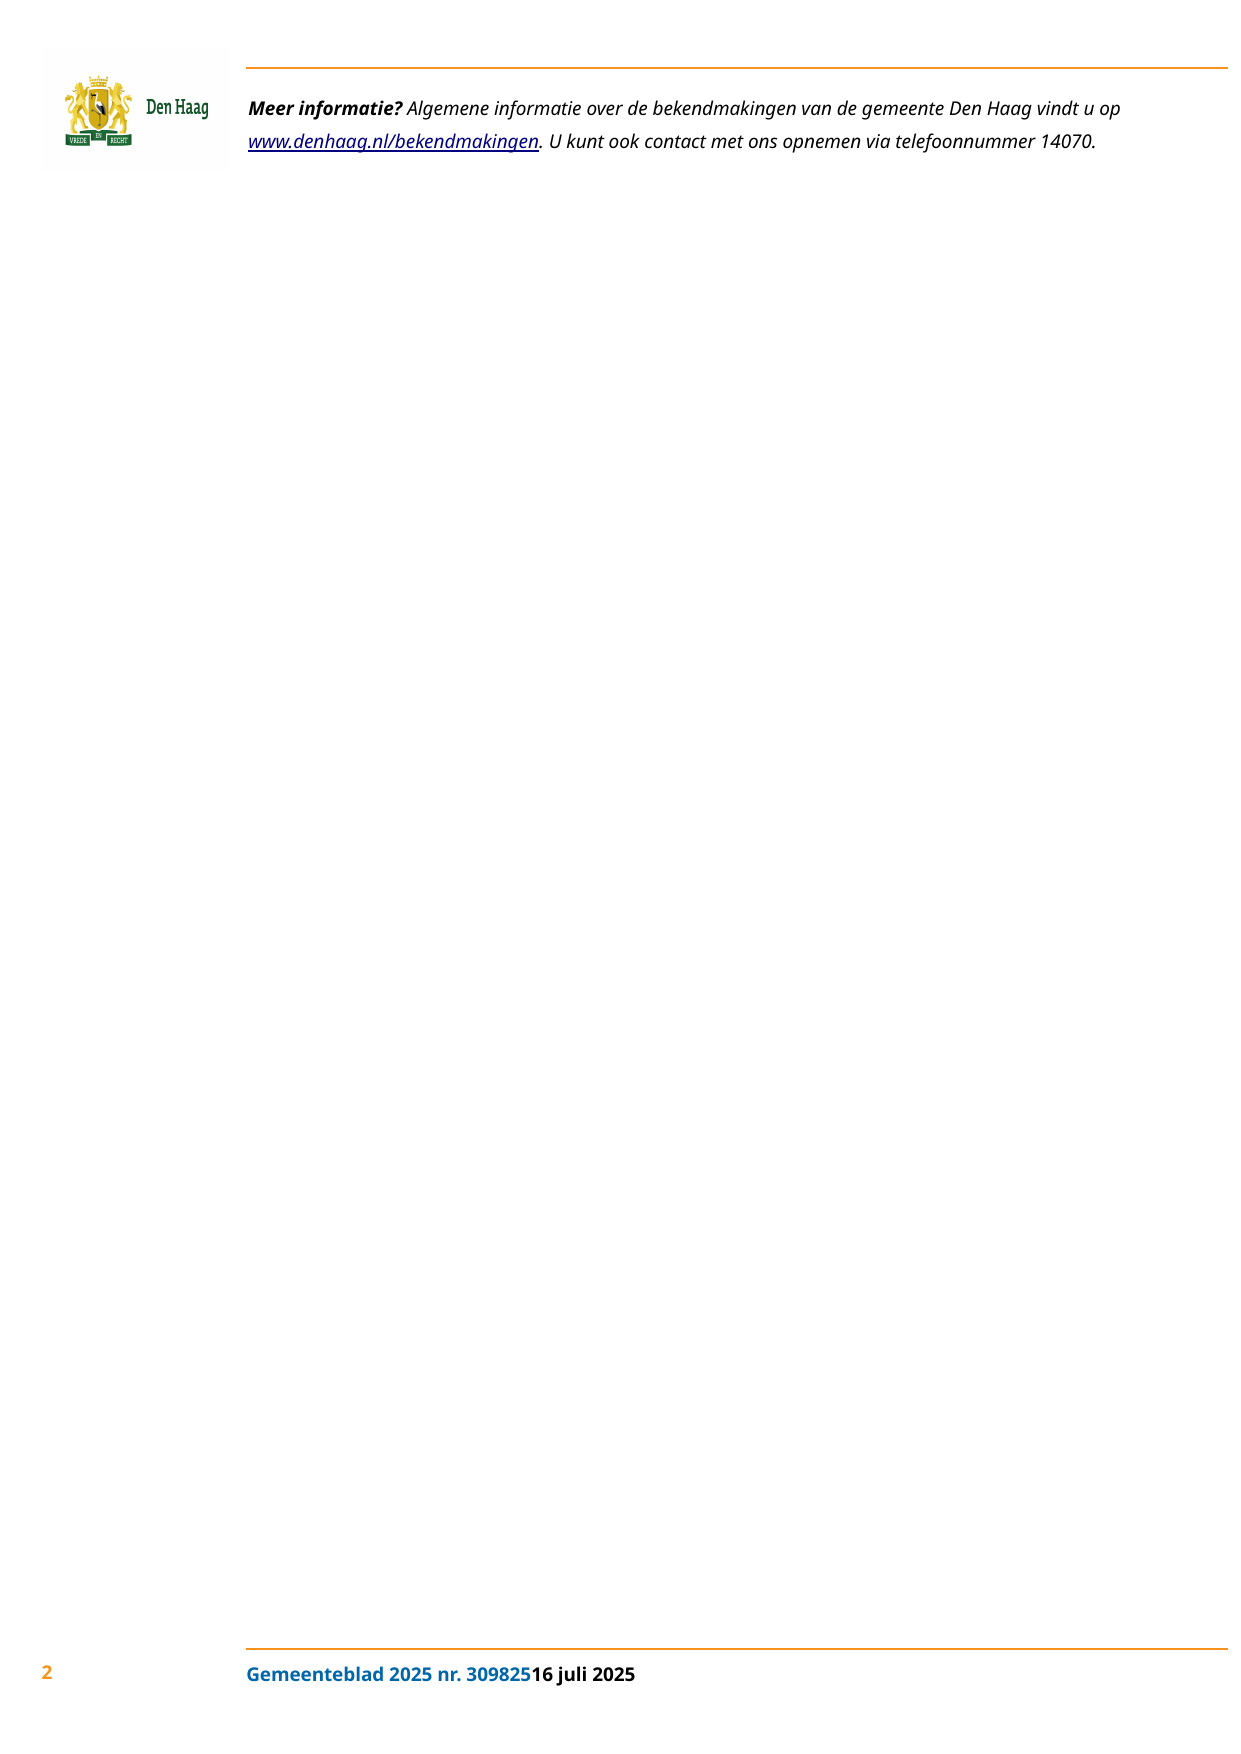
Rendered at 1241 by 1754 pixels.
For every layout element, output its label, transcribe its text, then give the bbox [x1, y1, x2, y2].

picture [41, 47, 231, 172]
text Meer informatie? Algemene informatie over de bekendmakingen van de gemeente Den Haag vindt u op www.denhaag.nl/bekendmakingen. U kunt ook contact met ons opnemen via telefoonnummer 14070. [248, 95, 1152, 154]
